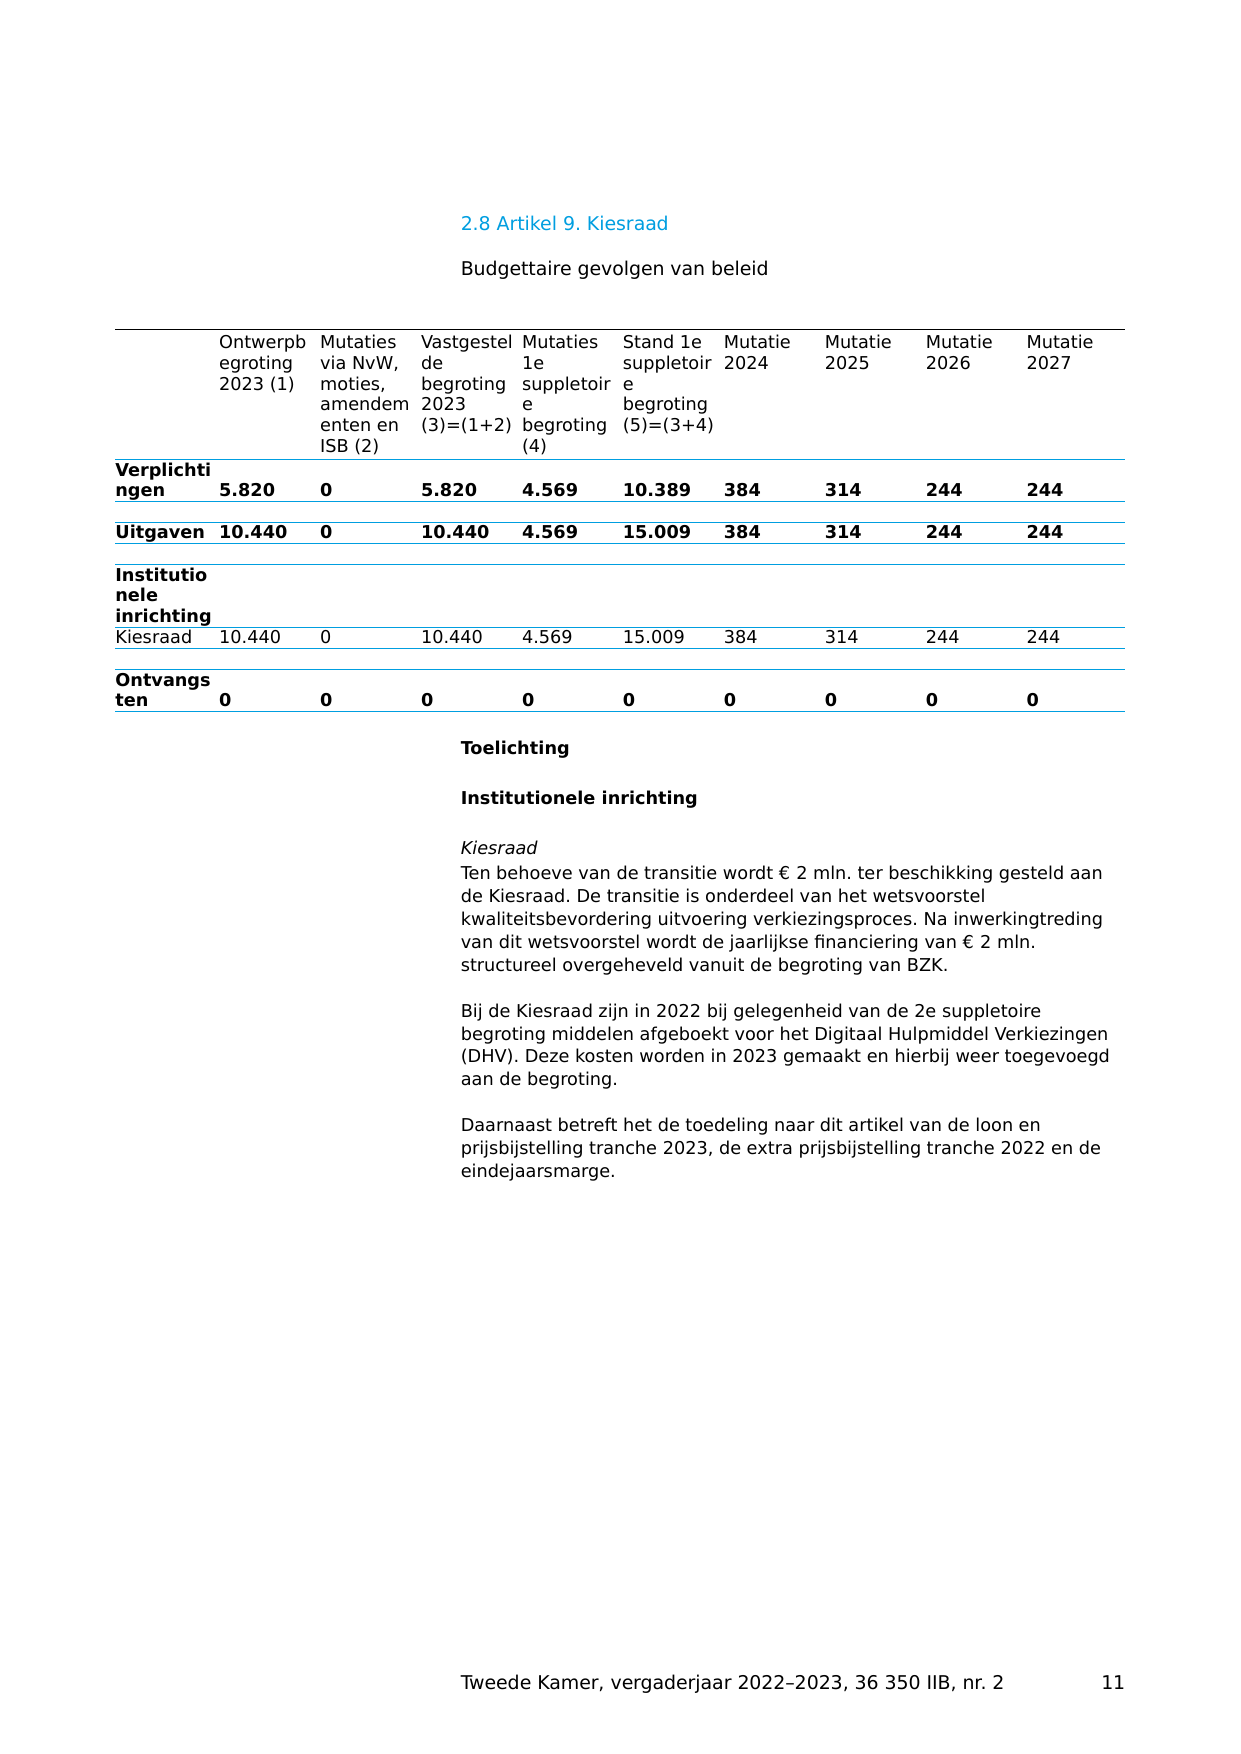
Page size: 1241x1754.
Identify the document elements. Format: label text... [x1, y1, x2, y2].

table_cell 4.569 [519, 628, 620, 648]
table_cell 244 [923, 523, 1023, 543]
table_cell Kiesraad [115, 628, 216, 648]
table_cell Mutatie 2025 [822, 330, 923, 459]
table_cell 10.389 [620, 460, 721, 501]
table_cell [216, 502, 317, 522]
table_cell [418, 565, 519, 627]
table_cell 244 [1024, 523, 1125, 543]
table_cell Stand 1e suppletoire begroting (5)=(3+4) [620, 330, 721, 459]
table_cell 10.440 [216, 628, 317, 648]
table_cell 10.440 [418, 523, 519, 543]
table_cell Verplichtingen [115, 460, 216, 501]
table_cell 0 [721, 670, 822, 711]
table_cell [216, 649, 317, 669]
table_cell [1024, 649, 1125, 669]
table_header Tabel 9 Budgettaire gevolgen van beleid artikel 9. Kiesraad (bedragen x € 1.000) [115, 304, 1125, 329]
table_cell 314 [822, 460, 923, 501]
table_cell 15.009 [620, 523, 721, 543]
table_cell Vastgestelde begroting 2023 (3)=(1+2) [418, 330, 519, 459]
table_cell 244 [1024, 460, 1125, 501]
table_cell [317, 565, 418, 627]
table_cell 5.820 [418, 460, 519, 501]
table_cell 0 [317, 628, 418, 648]
table_cell [923, 649, 1023, 669]
table_cell Mutaties via NvW, moties, amendementen en ISB (2) [317, 330, 418, 459]
table_cell [519, 544, 620, 564]
table_cell [519, 502, 620, 522]
table_cell 10.440 [418, 628, 519, 648]
table_cell [115, 649, 216, 669]
table_cell [216, 565, 317, 627]
table_cell 0 [620, 670, 721, 711]
table_cell [620, 544, 721, 564]
table_cell [822, 649, 923, 669]
table_cell Ontvangsten [115, 670, 216, 711]
table_cell [418, 649, 519, 669]
table_cell Uitgaven [115, 523, 216, 543]
table_cell [418, 502, 519, 522]
text Bij de Kiesraad zijn in 2022 bij gelegenheid van de 2e suppletoire begroting middelen afgeboekt voor het Digitaal Hulpmiddel Verkiezingen (DHV). Deze kosten worden in 2023 gemaakt en hierbij weer toegevoegd aan de begroting. [461, 999, 1125, 1090]
table_cell 314 [822, 523, 923, 543]
text Kiesraad [461, 836, 1125, 859]
table_cell Mutatie 2026 [923, 330, 1023, 459]
table_cell 0 [317, 523, 418, 543]
table_cell 384 [721, 460, 822, 501]
table_cell [620, 565, 721, 627]
table_cell Ontwerpbegroting 2023 (1) [216, 330, 317, 459]
table_cell Mutatie 2027 [1024, 330, 1125, 459]
table_cell [923, 502, 1023, 522]
table_cell [519, 649, 620, 669]
table_cell [1024, 502, 1125, 522]
table_cell [1024, 544, 1125, 564]
title 2.8 Artikel 9. Kiesraad [461, 213, 1125, 235]
text Daarnaast betreft het de toedeling naar dit artikel van de loon en prijsbijstelling tranche 2023, de extra prijsbijstelling tranche 2022 en de eindejaarsmarge. [461, 1113, 1125, 1182]
table_cell [418, 544, 519, 564]
table_cell [115, 330, 216, 459]
table_cell [822, 544, 923, 564]
table_cell [822, 502, 923, 522]
table_cell 0 [519, 670, 620, 711]
table_cell 244 [923, 460, 1023, 501]
table_cell 384 [721, 628, 822, 648]
table_cell 0 [1024, 670, 1125, 711]
table_cell Institutionele inrichting [115, 565, 216, 627]
table_cell Mutaties 1e suppletoire begroting (4) [519, 330, 620, 459]
text Institutionele inrichting [461, 786, 1125, 809]
table_cell 0 [822, 670, 923, 711]
table_cell 4.569 [519, 523, 620, 543]
table_cell [923, 565, 1023, 627]
text Toelichting [461, 736, 1125, 759]
table_cell 0 [418, 670, 519, 711]
table_cell [721, 544, 822, 564]
table_cell 384 [721, 523, 822, 543]
table_cell [216, 544, 317, 564]
table_cell 244 [1024, 628, 1125, 648]
table_cell 0 [317, 670, 418, 711]
table_cell 314 [822, 628, 923, 648]
table_cell Mutatie 2024 [721, 330, 822, 459]
table_cell [620, 649, 721, 669]
table_cell 0 [317, 460, 418, 501]
table_cell [1024, 565, 1125, 627]
table_cell [822, 565, 923, 627]
table_cell [923, 544, 1023, 564]
table_cell 5.820 [216, 460, 317, 501]
table_cell [721, 649, 822, 669]
title Budgettaire gevolgen van beleid [461, 258, 1125, 280]
table_cell 0 [216, 670, 317, 711]
table_cell [317, 649, 418, 669]
table_cell [317, 544, 418, 564]
table_cell 0 [923, 670, 1023, 711]
table_cell 244 [923, 628, 1023, 648]
table_cell [620, 502, 721, 522]
table_cell [721, 502, 822, 522]
table_cell [721, 565, 822, 627]
table_cell 15.009 [620, 628, 721, 648]
table_cell 10.440 [216, 523, 317, 543]
table_cell [317, 502, 418, 522]
text Ten behoeve van de transitie wordt € 2 mln. ter beschikking gesteld aan de Kiesraad. De transitie is onderdeel van het wetsvoorstel kwaliteitsbevordering uitvoering verkiezingsproces. Na inwerkingtreding van dit wetsvoorstel wordt de jaarlijkse financiering van € 2 mln. structureel overgeheveld vanuit de begroting van BZK. [461, 861, 1125, 976]
table_cell [115, 502, 216, 522]
table_cell [519, 565, 620, 627]
table_cell [115, 544, 216, 564]
table_cell 4.569 [519, 460, 620, 501]
